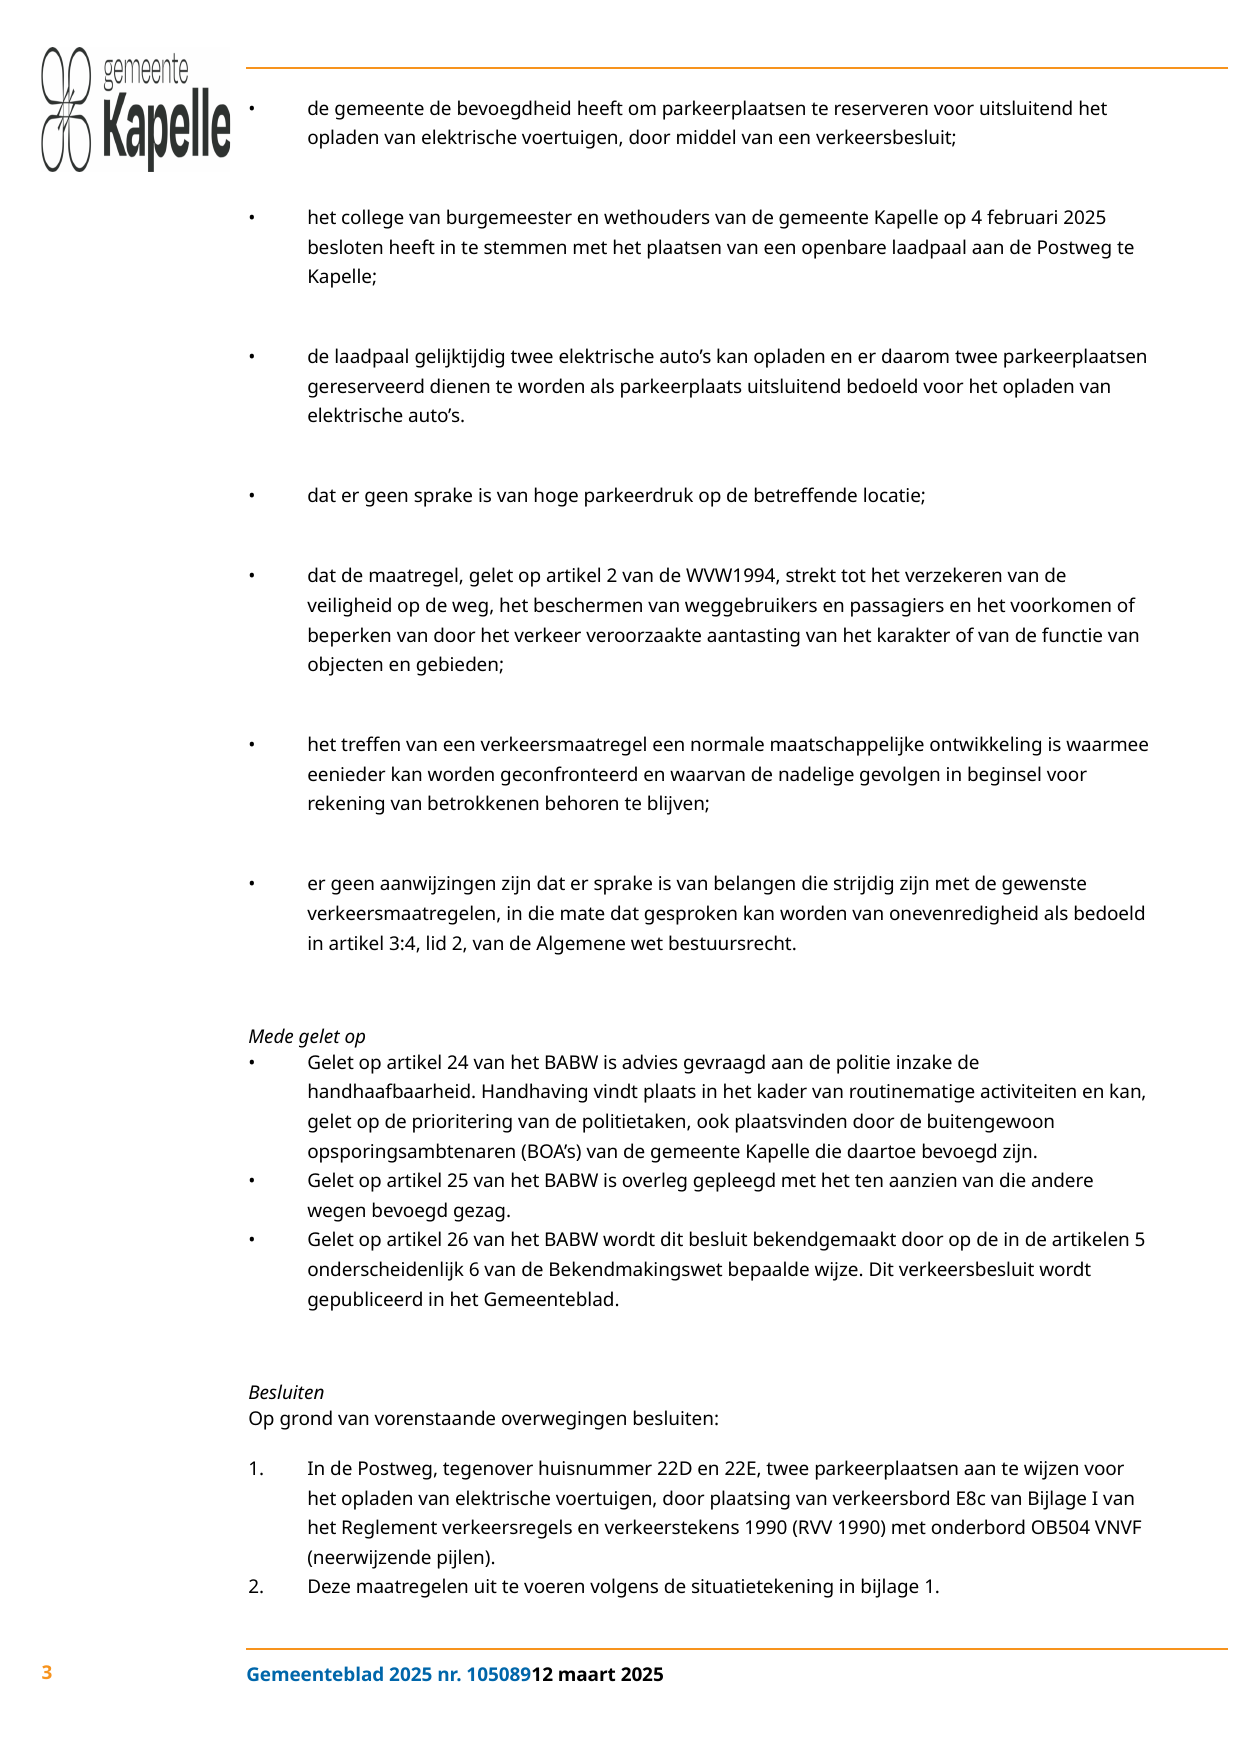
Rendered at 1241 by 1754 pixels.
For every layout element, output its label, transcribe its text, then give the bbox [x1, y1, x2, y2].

list dat er geen sprake is van hoge parkeerdruk op de betreffende locatie; [248, 483, 1152, 508]
text Op grond van vorenstaande overwegingen besluiten: [248, 1405, 1152, 1431]
text Besluiten [248, 1379, 1152, 1405]
list het college van burgemeester en wethouders van de gemeente Kapelle op 4 februari 2025 besloten heeft in te stemmen met het plaatsen van een openbare laadpaal aan de Postweg te Kapelle; [248, 204, 1152, 289]
text Mede gelet op [248, 1023, 1152, 1049]
list er geen aanwijzingen zijn dat er sprake is van belangen die strijdig zijn met de gewenste verkeersmaatregelen, in die mate dat gesproken kan worden van onevenredigheid als bedoeld in artikel 3:4, lid 2, van de Algemene wet bestuursrecht. [248, 871, 1152, 956]
list de laadpaal gelijktijdig twee elektrische auto’s kan opladen en er daarom twee parkeerplaatsen gereserveerd dienen te worden als parkeerplaats uitsluitend bedoeld voor het opladen van elektrische auto’s. [248, 343, 1152, 428]
list het treffen van een verkeersmaatregel een normale maatschappelijke ontwikkeling is waarmee eenieder kan worden geconfronteerd en waarvan de nadelige gevolgen in beginsel voor rekening van betrokkenen behoren te blijven; [248, 731, 1152, 816]
list Deze maatregelen uit te voeren volgens de situatietekening in bijlage 1. [248, 1574, 1152, 1599]
picture [41, 47, 231, 172]
list Gelet op artikel 26 van het BABW wordt dit besluit bekendgemaakt door op de in de artikelen 5 onderscheidenlijk 6 van de Bekendmakingswet bepaalde wijze. Dit verkeersbesluit wordt gepubliceerd in het Gemeenteblad. [248, 1227, 1152, 1311]
list de gemeente de bevoegdheid heeft om parkeerplaatsen te reserveren voor uitsluitend het opladen van elektrische voertuigen, door middel van een verkeersbesluit; [248, 95, 1152, 150]
list In de Postweg, tegenover huisnummer 22D en 22E, twee parkeerplaatsen aan te wijzen voor het opladen van elektrische voertuigen, door plaatsing van verkeersbord E8c van Bijlage I van het Reglement verkeersregels en verkeerstekens 1990 (RVV 1990) met onderbord OB504 VNVF (neerwijzende pijlen). [248, 1455, 1152, 1570]
list dat de maatregel, gelet op artikel 2 van de WVW1994, strekt tot het verzekeren van de veiligheid op de weg, het beschermen van weggebruikers en passagiers en het voorkomen of beperken van door het verkeer veroorzaakte aantasting van het karakter of van de functie van objecten en gebieden; [248, 563, 1152, 677]
list Gelet op artikel 25 van het BABW is overleg gepleegd met het ten aanzien van die andere wegen bevoegd gezag. [248, 1167, 1152, 1223]
list Gelet op artikel 24 van het BABW is advies gevraagd aan de politie inzake de handhaafbaarheid. Handhaving vindt plaats in het kader van routinematige activiteiten en kan, gelet op de prioritering van de politietaken, ook plaatsvinden door de buitengewoon opsporingsambtenaren (BOA’s) van de gemeente Kapelle die daartoe bevoegd zijn. [248, 1049, 1152, 1163]
